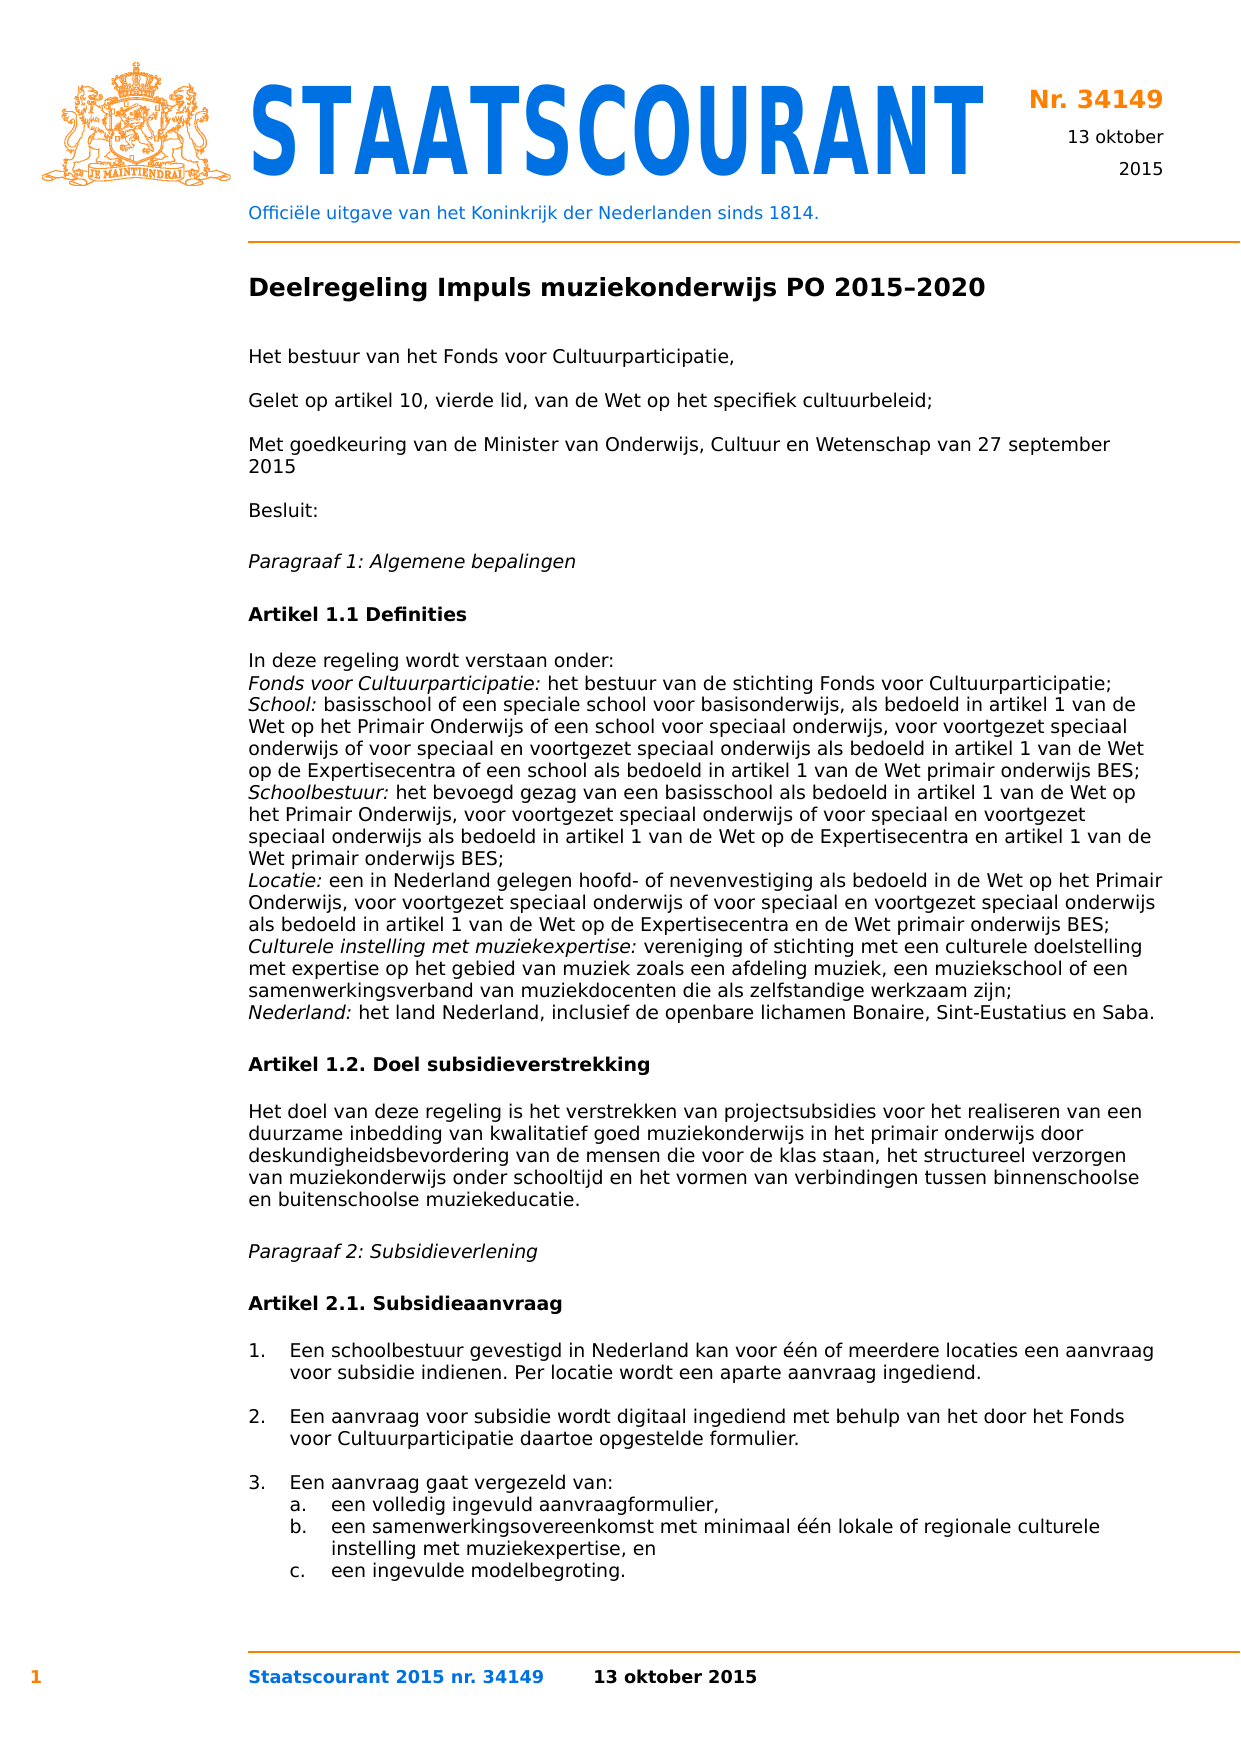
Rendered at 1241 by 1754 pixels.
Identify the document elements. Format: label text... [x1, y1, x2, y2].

subtitle Artikel 1.1 Definities [248, 603, 1163, 625]
text 3. Een aanvraag gaat vergezeld van: [248, 1472, 1163, 1493]
subtitle Deelregeling Impuls muziekonderwijs PO 2015–2020 [248, 273, 1163, 302]
subtitle Paragraaf 1: Algemene bepalingen [248, 551, 1163, 573]
table_header Nr. 34149 [998, 62, 1240, 121]
text Gelet op artikel 10, vierde lid, van de Wet op het specifiek cultuurbeleid; [248, 390, 1163, 412]
subtitle Paragraaf 2: Subsidieverlening [248, 1241, 1163, 1263]
text School: basisschool of een speciale school voor basisonderwijs, als bedoeld in artikel 1 van de Wet op het Primair Onderwijs of een school voor speciaal onderwijs, voor voortgezet speciaal onderwijs of voor speciaal en voortgezet speciaal onderwijs als bedoeld in artikel 1 van de Wet op de Expertisecentra of een school als bedoeld in artikel 1 van de Wet primair onderwijs BES; [248, 694, 1163, 782]
table_cell Officiële uitgave van het Koninkrijk der Nederlanden sinds 1814. [248, 203, 1240, 241]
text a. een volledig ingevuld aanvraagformulier, [289, 1493, 1163, 1516]
table_header [25, 62, 248, 241]
text 1. Een schoolbestuur gevestigd in Nederland kan voor één of meerdere locaties een aanvraag voor subsidie indienen. Per locatie wordt een aparte aanvraag ingediend. [248, 1340, 1163, 1384]
text Het bestuur van het Fonds voor Cultuurparticipatie, [248, 346, 1163, 368]
table_header STAATSCOURANT [248, 62, 998, 203]
text Nederland: het land Nederland, inclusief de openbare lichamen Bonaire, Sint-Eustatius en Saba. [248, 1002, 1163, 1024]
text Locatie: een in Nederland gelegen hoofd- of nevenvestiging als bedoeld in de Wet op het Primair Onderwijs, voor voortgezet speciaal onderwijs of voor speciaal en voortgezet speciaal onderwijs als bedoeld in artikel 1 van de Wet op de Expertisecentra en de Wet primair onderwijs BES; [248, 870, 1163, 936]
text Schoolbestuur: het bevoegd gezag van een basisschool als bedoeld in artikel 1 van de Wet op het Primair Onderwijs, voor voortgezet speciaal onderwijs of voor speciaal en voortgezet speciaal onderwijs als bedoeld in artikel 1 van de Wet op de Expertisecentra en artikel 1 van de Wet primair onderwijs BES; [248, 782, 1163, 870]
table_cell 13 oktober [998, 121, 1240, 153]
text Culturele instelling met muziekexpertise: vereniging of stichting met een culturele doelstelling met expertise op het gebied van muziek zoals een afdeling muziek, een muziekschool of een samenwerkingsverband van muziekdocenten die als zelfstandige werkzaam zijn; [248, 936, 1163, 1002]
subtitle Artikel 1.2. Doel subsidieverstrekking [248, 1054, 1163, 1076]
text Besluit: [248, 499, 1163, 521]
text Het doel van deze regeling is het verstrekken van projectsubsidies voor het realiseren van een duurzame inbedding van kwalitatief goed muziekonderwijs in het primair onderwijs door deskundigheidsbevordering van de mensen die voor de klas staan, het structureel verzorgen van muziekonderwijs onder schooltijd en het vormen van verbindingen tussen binnenschoolse en buitenschoolse muziekeducatie. [248, 1101, 1163, 1211]
text c. een ingevulde modelbegroting. [289, 1559, 1163, 1581]
text Met goedkeuring van de Minister van Onderwijs, Cultuur en Wetenschap van 27 september 2015 [248, 434, 1163, 478]
text In deze regeling wordt verstaan onder: [248, 650, 1163, 672]
text b. een samenwerkingsovereenkomst met minimaal één lokale of regionale culturele instelling met muziekexpertise, en [289, 1516, 1163, 1559]
text 2. Een aanvraag voor subsidie wordt digitaal ingediend met behulp van het door het Fonds voor Cultuurparticipatie daartoe opgestelde formulier. [248, 1406, 1163, 1450]
text Fonds voor Cultuurparticipatie: het bestuur van de stichting Fonds voor Cultuurparticipatie; [248, 672, 1163, 694]
picture [41, 62, 231, 186]
table_cell 2015 [998, 153, 1240, 203]
subtitle Artikel 2.1. Subsidieaanvraag [248, 1293, 1163, 1315]
